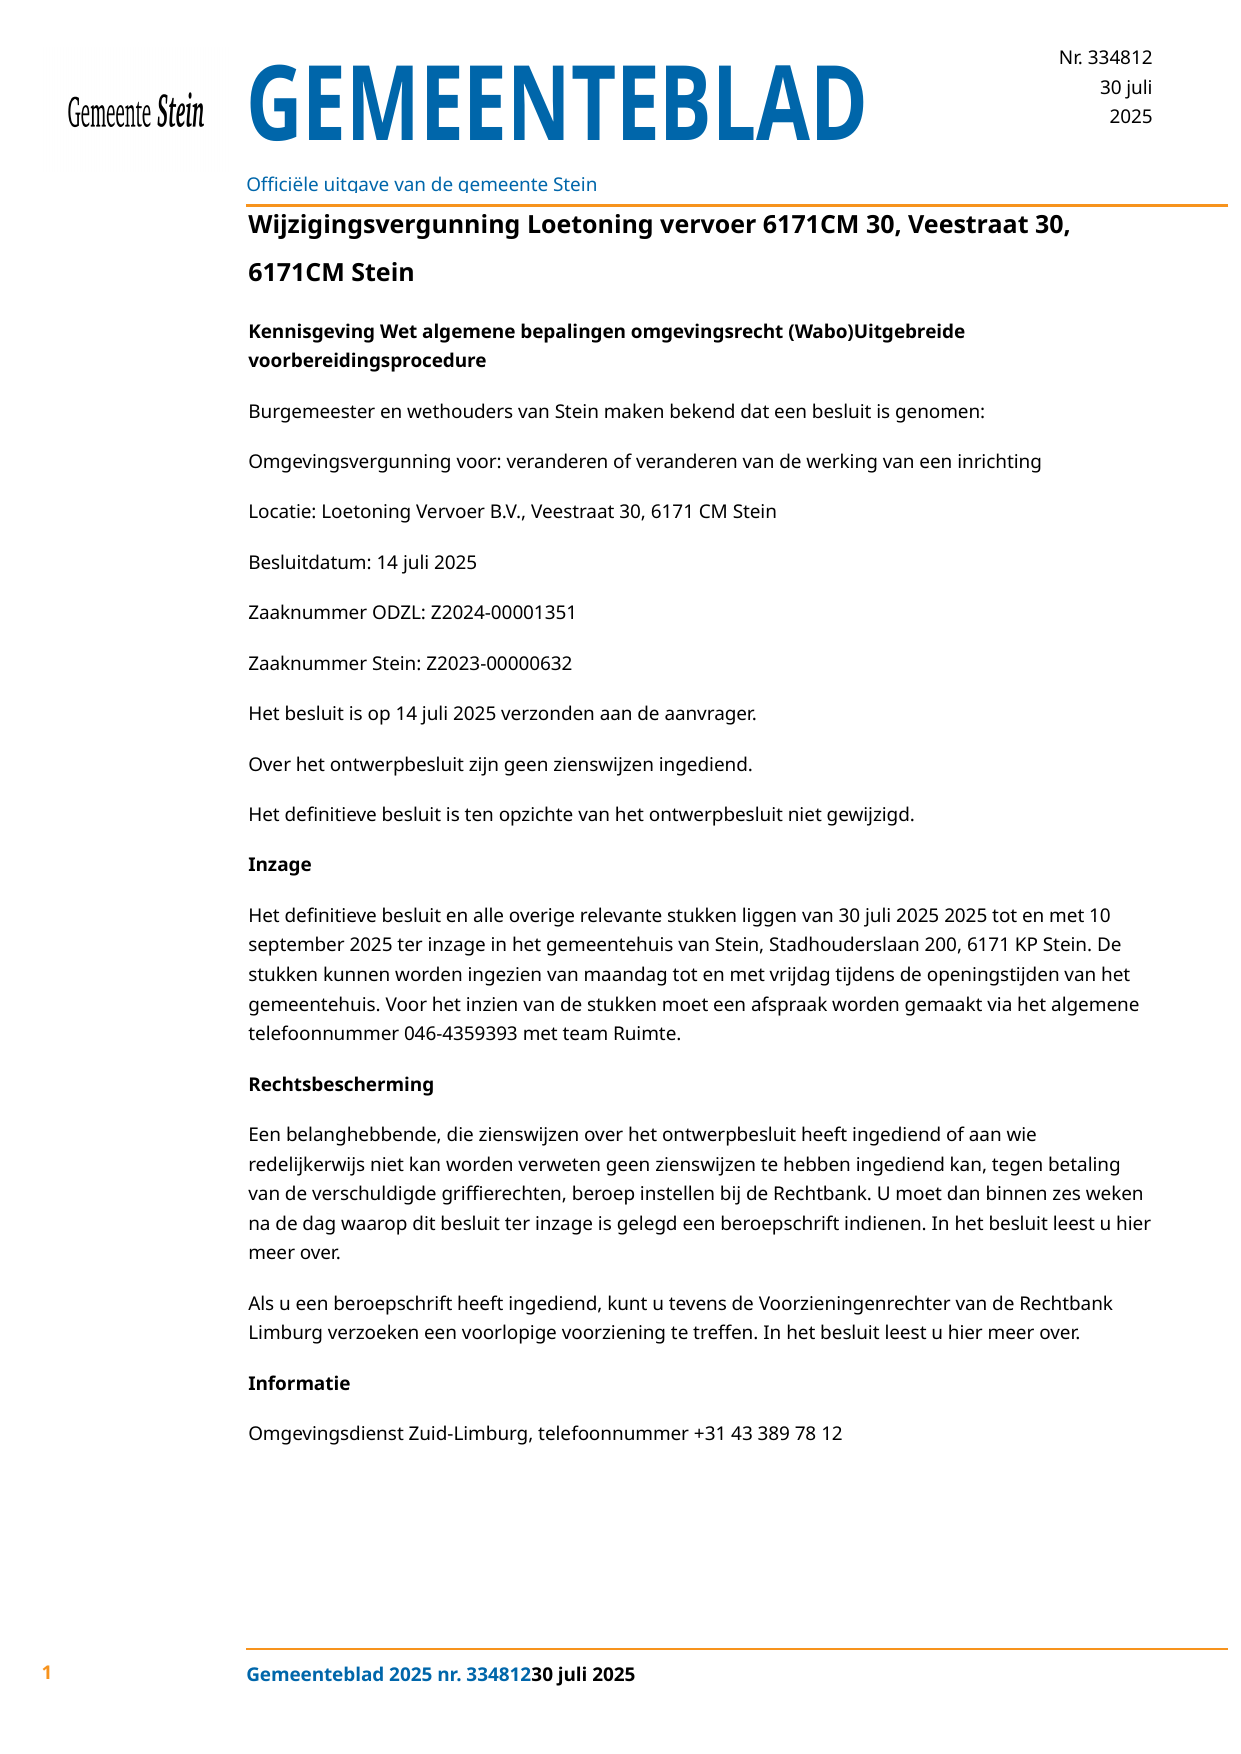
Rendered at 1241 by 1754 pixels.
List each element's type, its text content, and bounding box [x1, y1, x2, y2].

text Zaaknummer ODZL: Z2024-00001351 [248, 599, 1152, 625]
text Het definitieve besluit en alle overige relevante stukken liggen van 30 juli 2025 2025 tot en met 10 september 2025 ter inzage in het gemeentehuis van Stein, Stadhouderslaan 200, 6171 KP Stein. De stukken kunnen worden ingezien van maandag tot en met vrijdag tijdens de openingstijden van het gemeentehuis. Voor het inzien van de stukken moet een afspraak worden gemaakt via het algemene telefoonnummer 046-4359393 met team Ruimte. [248, 902, 1152, 1046]
text Wijzigingsvergunning Loetoning vervoer 6171CM 30, Veestraat 30, 6171CM Stein [248, 207, 1152, 288]
text Over het ontwerpbesluit zijn geen zienswijzen ingediend. [248, 751, 1152, 777]
text Zaaknummer Stein: Z2023-00000632 [248, 650, 1152, 676]
text Besluitdatum: 14 juli 2025 [248, 549, 1152, 575]
text Burgemeester en wethouders van Stein maken bekend dat een besluit is genomen: [248, 398, 1152, 424]
text Als u een beroepschrift heeft ingediend, kunt u tevens de Voorzieningenrechter van de Rechtbank Limburg verzoeken een voorlopige voorziening te treffen. In het besluit leest u hier meer over. [248, 1290, 1152, 1345]
picture [41, 47, 231, 172]
text Inzage [248, 852, 1152, 877]
text Het definitieve besluit is ten opzichte van het ontwerpbesluit niet gewijzigd. [248, 801, 1152, 827]
text Rechtsbescherming [248, 1071, 1152, 1097]
text Omgevingsvergunning voor: veranderen of veranderen van de werking van een inrichting [248, 448, 1152, 474]
text Informatie [248, 1370, 1152, 1396]
text Een belanghebbende, die zienswijzen over het ontwerpbesluit heeft ingediend of aan wie redelijkerwijs niet kan worden verweten geen zienswijzen te hebben ingediend kan, tegen betaling van de verschuldigde griffierechten, beroep instellen bij de Rechtbank. U moet dan binnen zes weken na de dag waarop dit besluit ter inzage is gelegd een beroepschrift indienen. In het besluit leest u hier meer over. [248, 1121, 1152, 1265]
text Omgevingsdienst Zuid-Limburg, telefoonnummer +31 43 389 78 12 [248, 1420, 1152, 1446]
text Kennisgeving Wet algemene bepalingen omgevingsrecht (Wabo)Uitgebreide voorbereidingsprocedure [248, 318, 1152, 373]
text Het besluit is op 14 juli 2025 verzonden aan de aanvrager. [248, 700, 1152, 726]
text Locatie: Loetoning Vervoer B.V., Veestraat 30, 6171 CM Stein [248, 499, 1152, 524]
